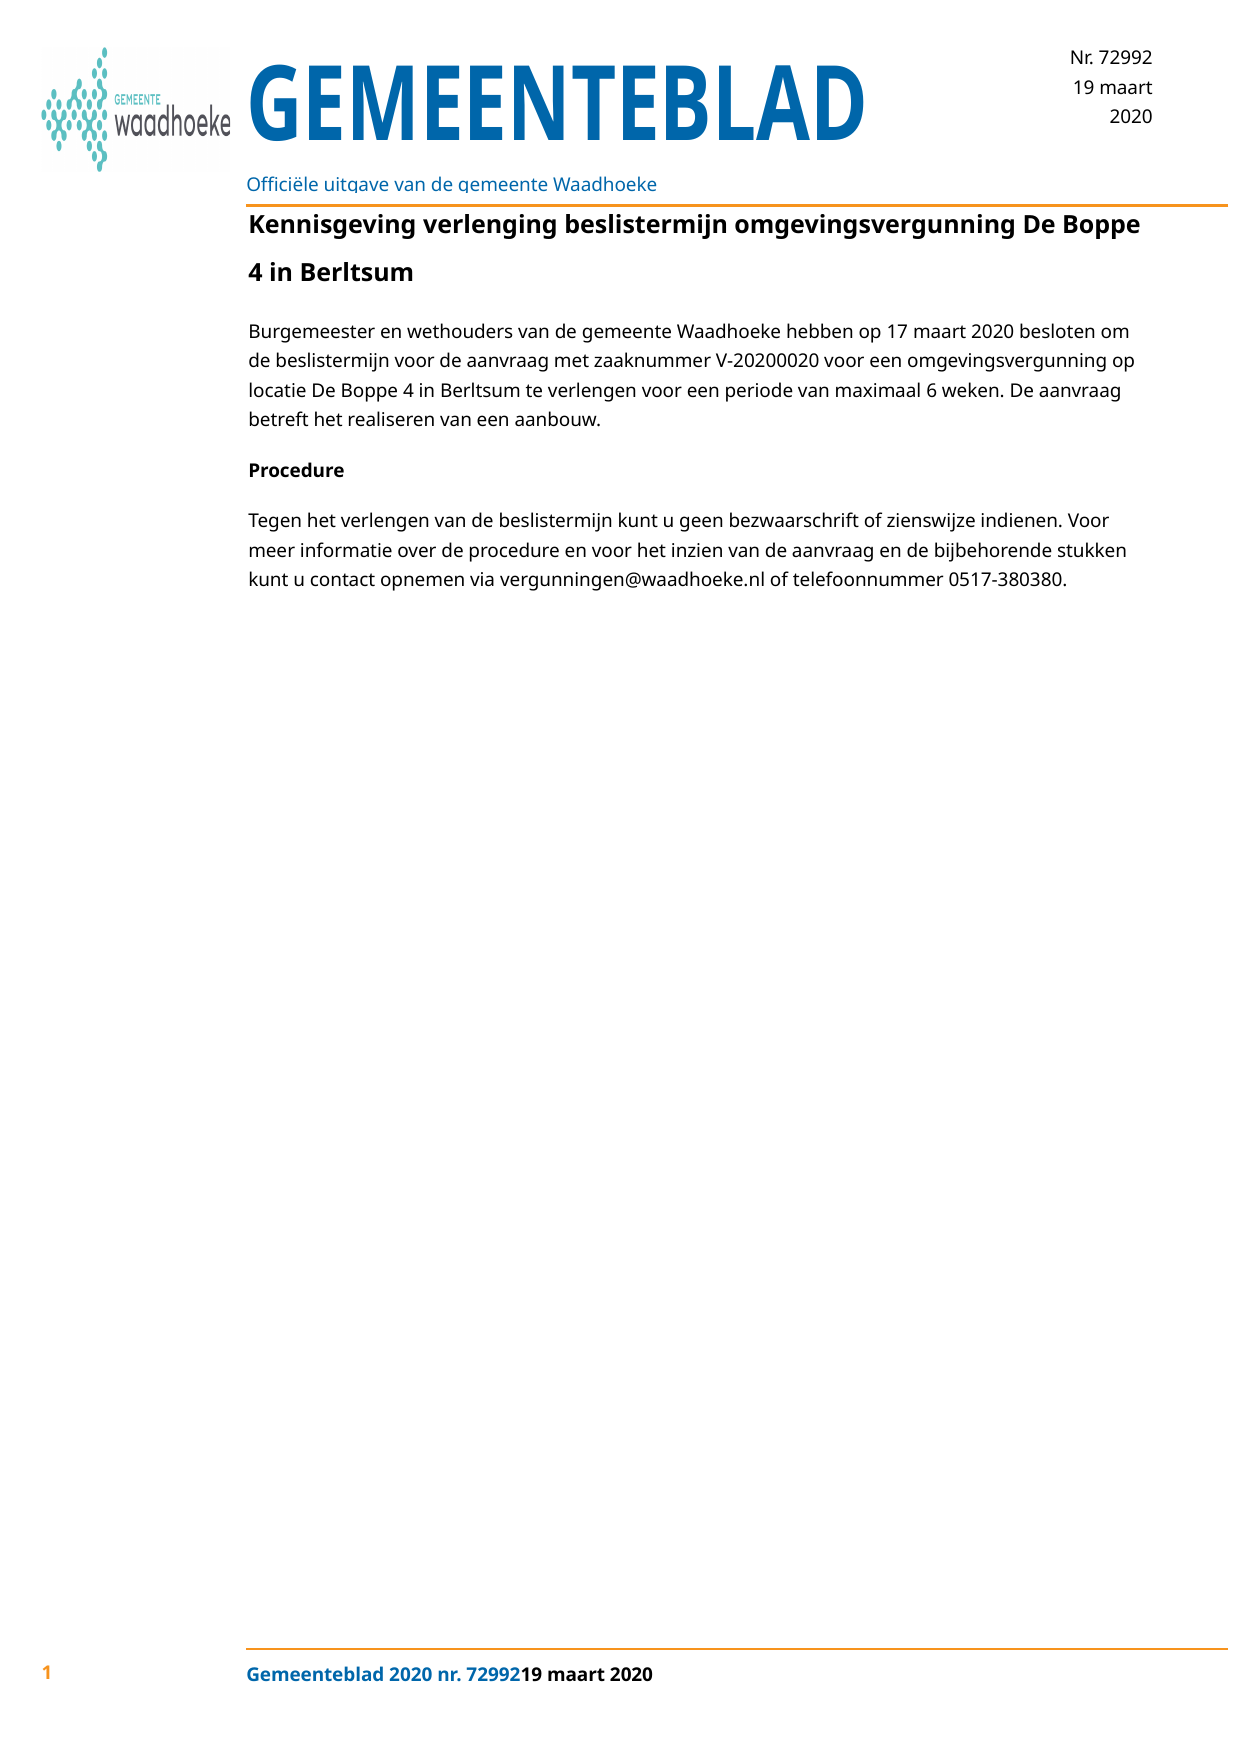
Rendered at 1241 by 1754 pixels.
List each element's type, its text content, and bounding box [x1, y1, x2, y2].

picture [41, 47, 231, 172]
text Kennisgeving verlenging beslistermijn omgevingsvergunning De Boppe 4 in Berltsum [248, 207, 1152, 288]
text Burgemeester en wethouders van de gemeente Waadhoeke hebben op 17 maart 2020 besloten om de beslistermijn voor de aanvraag met zaaknummer V-20200020 voor een omgevingsvergunning op locatie De Boppe 4 in Berltsum te verlengen voor een periode van maximaal 6 weken. De aanvraag betreft het realiseren van een aanbouw. [248, 318, 1152, 432]
text Tegen het verlengen van de beslistermijn kunt u geen bezwaarschrift of zienswijze indienen. Voor meer informatie over de procedure en voor het inzien van de aanvraag en de bijbehorende stukken kunt u contact opnemen via vergunningen@waadhoeke.nl of telefoonnummer 0517-380380. [248, 507, 1152, 592]
text Procedure [248, 457, 1152, 483]
